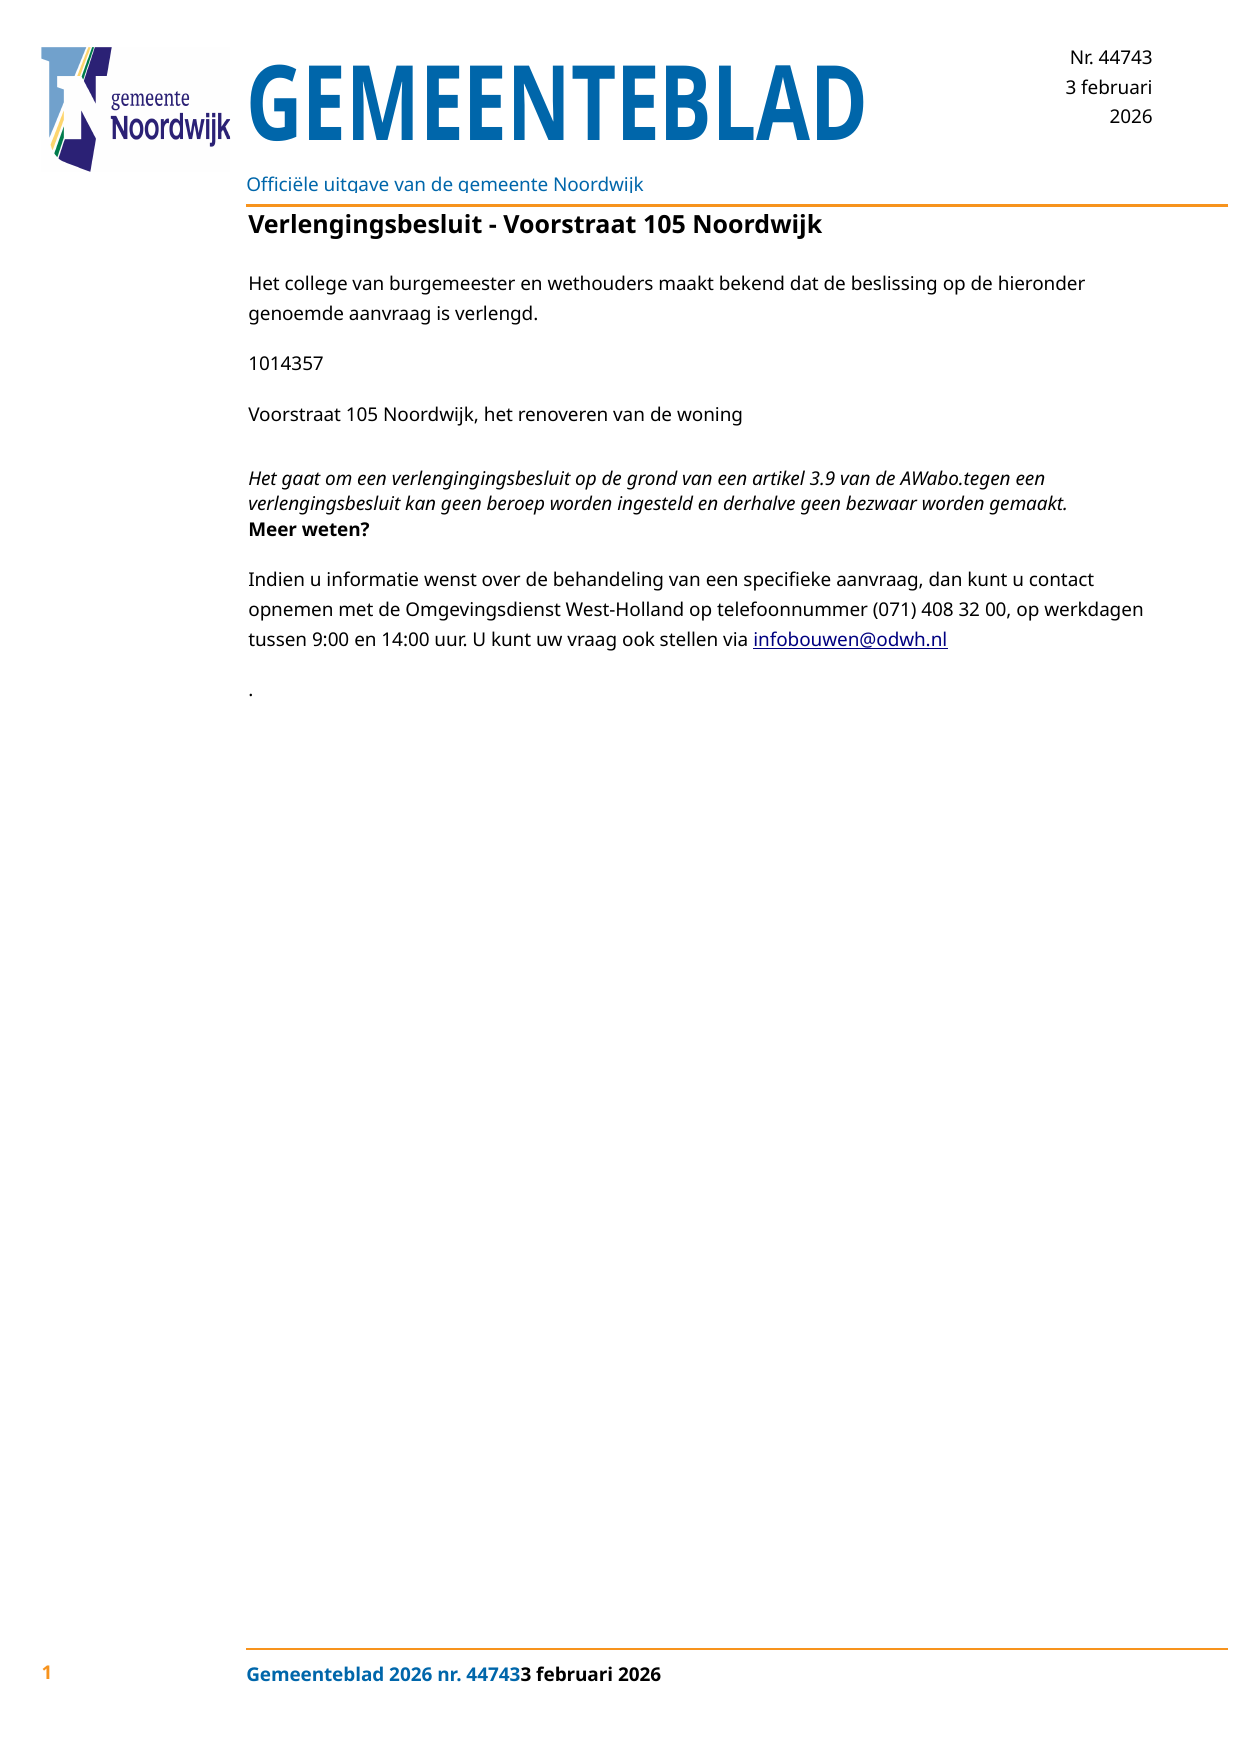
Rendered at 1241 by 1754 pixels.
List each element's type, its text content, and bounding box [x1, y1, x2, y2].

text 1014357 [248, 350, 1152, 376]
text . [248, 676, 1152, 702]
text Indien u informatie wenst over de behandeling van een specifieke aanvraag, dan kunt u contact opnemen met de Omgevingsdienst West-Holland op telefoonnummer (071) 408 32 00, op werkdagen tussen 9:00 en 14:00 uur. U kunt uw vraag ook stellen via infobouwen@odwh.nl [248, 567, 1152, 651]
picture [41, 47, 231, 172]
text Het gaat om een verlengingingsbesluit op de grond van een artikel 3.9 van de AWabo.tegen een verlengingsbesluit kan geen beroep worden ingesteld en derhalve geen bezwaar worden gemaakt. [248, 465, 1152, 516]
text Verlengingsbesluit - Voorstraat 105 Noordwijk [248, 207, 1152, 241]
text Het college van burgemeester en wethouders maakt bekend dat de beslissing op de hieronder genoemde aanvraag is verlengd. [248, 270, 1152, 326]
text Voorstraat 105 Noordwijk, het renoveren van de woning [248, 401, 1152, 426]
text Meer weten? [248, 516, 1152, 542]
